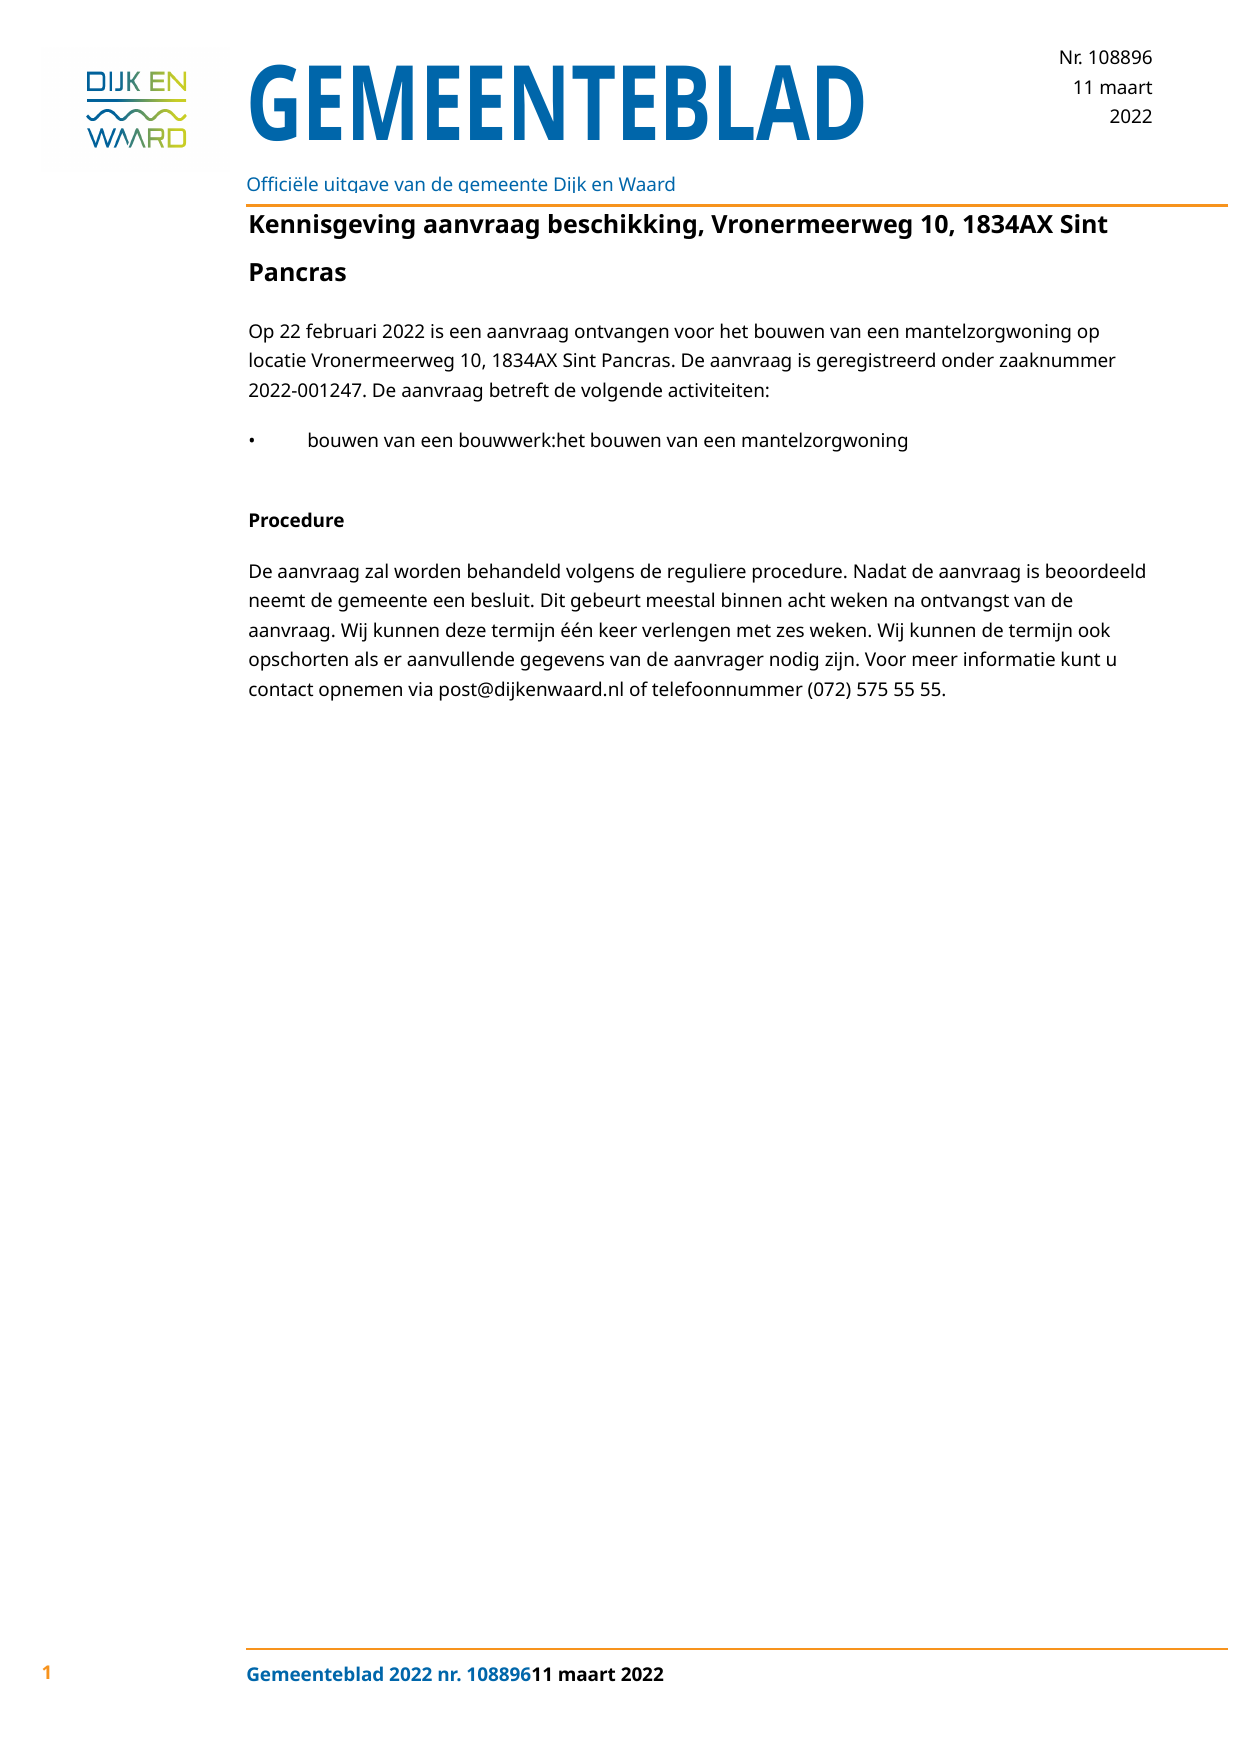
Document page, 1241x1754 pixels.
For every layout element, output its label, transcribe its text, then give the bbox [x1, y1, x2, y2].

picture [41, 47, 231, 172]
text Kennisgeving aanvraag beschikking, Vronermeerweg 10, 1834AX Sint Pancras [248, 207, 1152, 288]
text Op 22 februari 2022 is een aanvraag ontvangen voor het bouwen van een mantelzorgwoning op locatie Vronermeerweg 10, 1834AX Sint Pancras. De aanvraag is geregistreerd onder zaaknummer 2022-001247. De aanvraag betreft de volgende activiteiten: [248, 318, 1152, 403]
list bouwen van een bouwwerk:het bouwen van een mantelzorgwoning [248, 427, 1152, 453]
text Procedure [248, 507, 1152, 533]
text De aanvraag zal worden behandeld volgens de reguliere procedure. Nadat de aanvraag is beoordeeld neemt de gemeente een besluit. Dit gebeurt meestal binnen acht weken na ontvangst van de aanvraag. Wij kunnen deze termijn één keer verlengen met zes weken. Wij kunnen de termijn ook opschorten als er aanvullende gegevens van de aanvrager nodig zijn. Voor meer informatie kunt u contact opnemen via post@dijkenwaard.nl of telefoonnummer (072) 575 55 55. [248, 558, 1152, 702]
